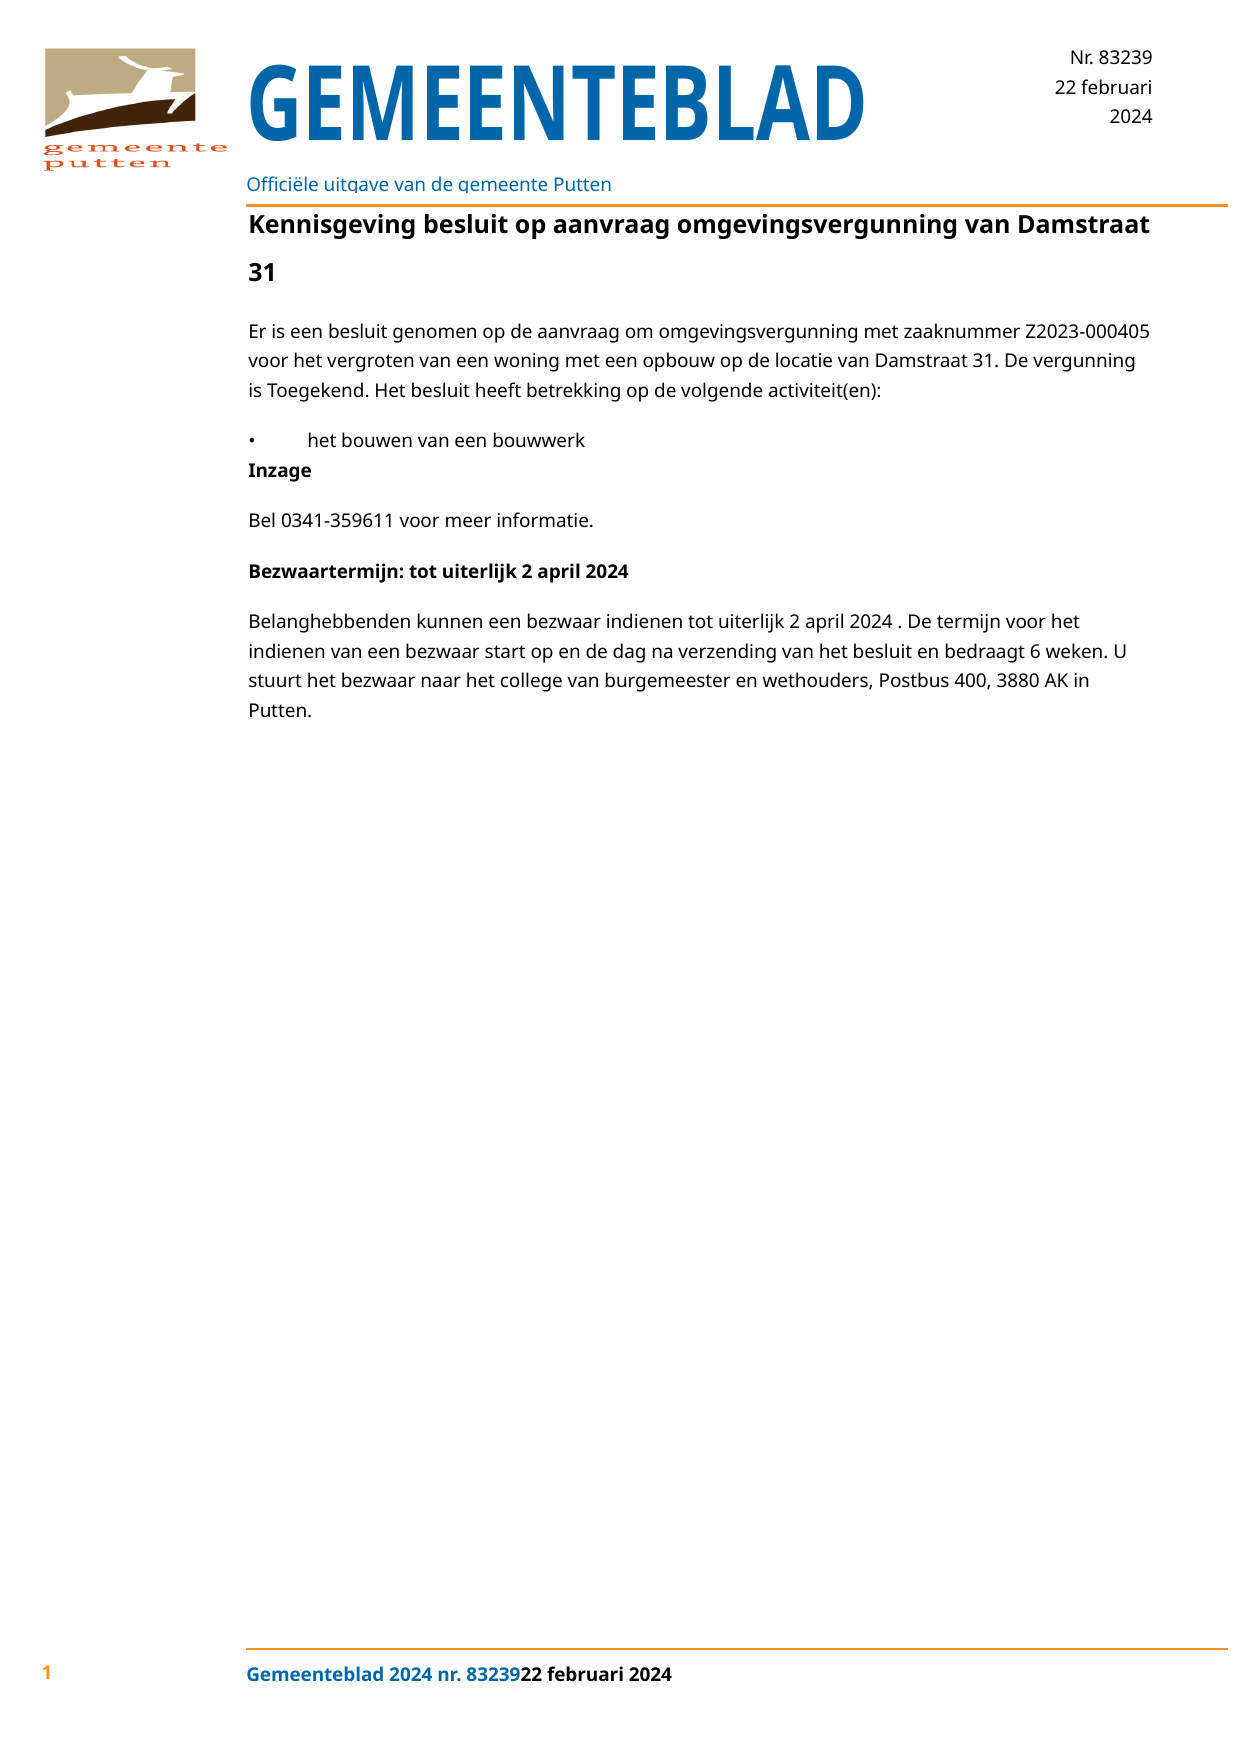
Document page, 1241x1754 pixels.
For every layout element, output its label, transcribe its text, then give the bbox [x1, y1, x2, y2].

text Belanghebbenden kunnen een bezwaar indienen tot uiterlijk 2 april 2024 . De termijn voor het indienen van een bezwaar start op en de dag na verzending van het besluit en bedraagt 6 weken. U stuurt het bezwaar naar het college van burgemeester en wethouders, Postbus 400, 3880 AK in Putten. [248, 608, 1152, 723]
text Inzage [248, 457, 1152, 483]
picture [41, 47, 231, 172]
list het bouwen van een bouwwerk [248, 427, 1152, 453]
text Bezwaartermijn: tot uiterlijk 2 april 2024 [248, 558, 1152, 584]
text Er is een besluit genomen op de aanvraag om omgevingsvergunning met zaaknummer Z2023-000405 voor het vergroten van een woning met een opbouw op de locatie van Damstraat 31. De vergunning is Toegekend. Het besluit heeft betrekking op de volgende activiteit(en): [248, 318, 1152, 403]
text Bel 0341-359611 voor meer informatie. [248, 507, 1152, 533]
text Kennisgeving besluit op aanvraag omgevingsvergunning van Damstraat 31 [248, 207, 1152, 288]
